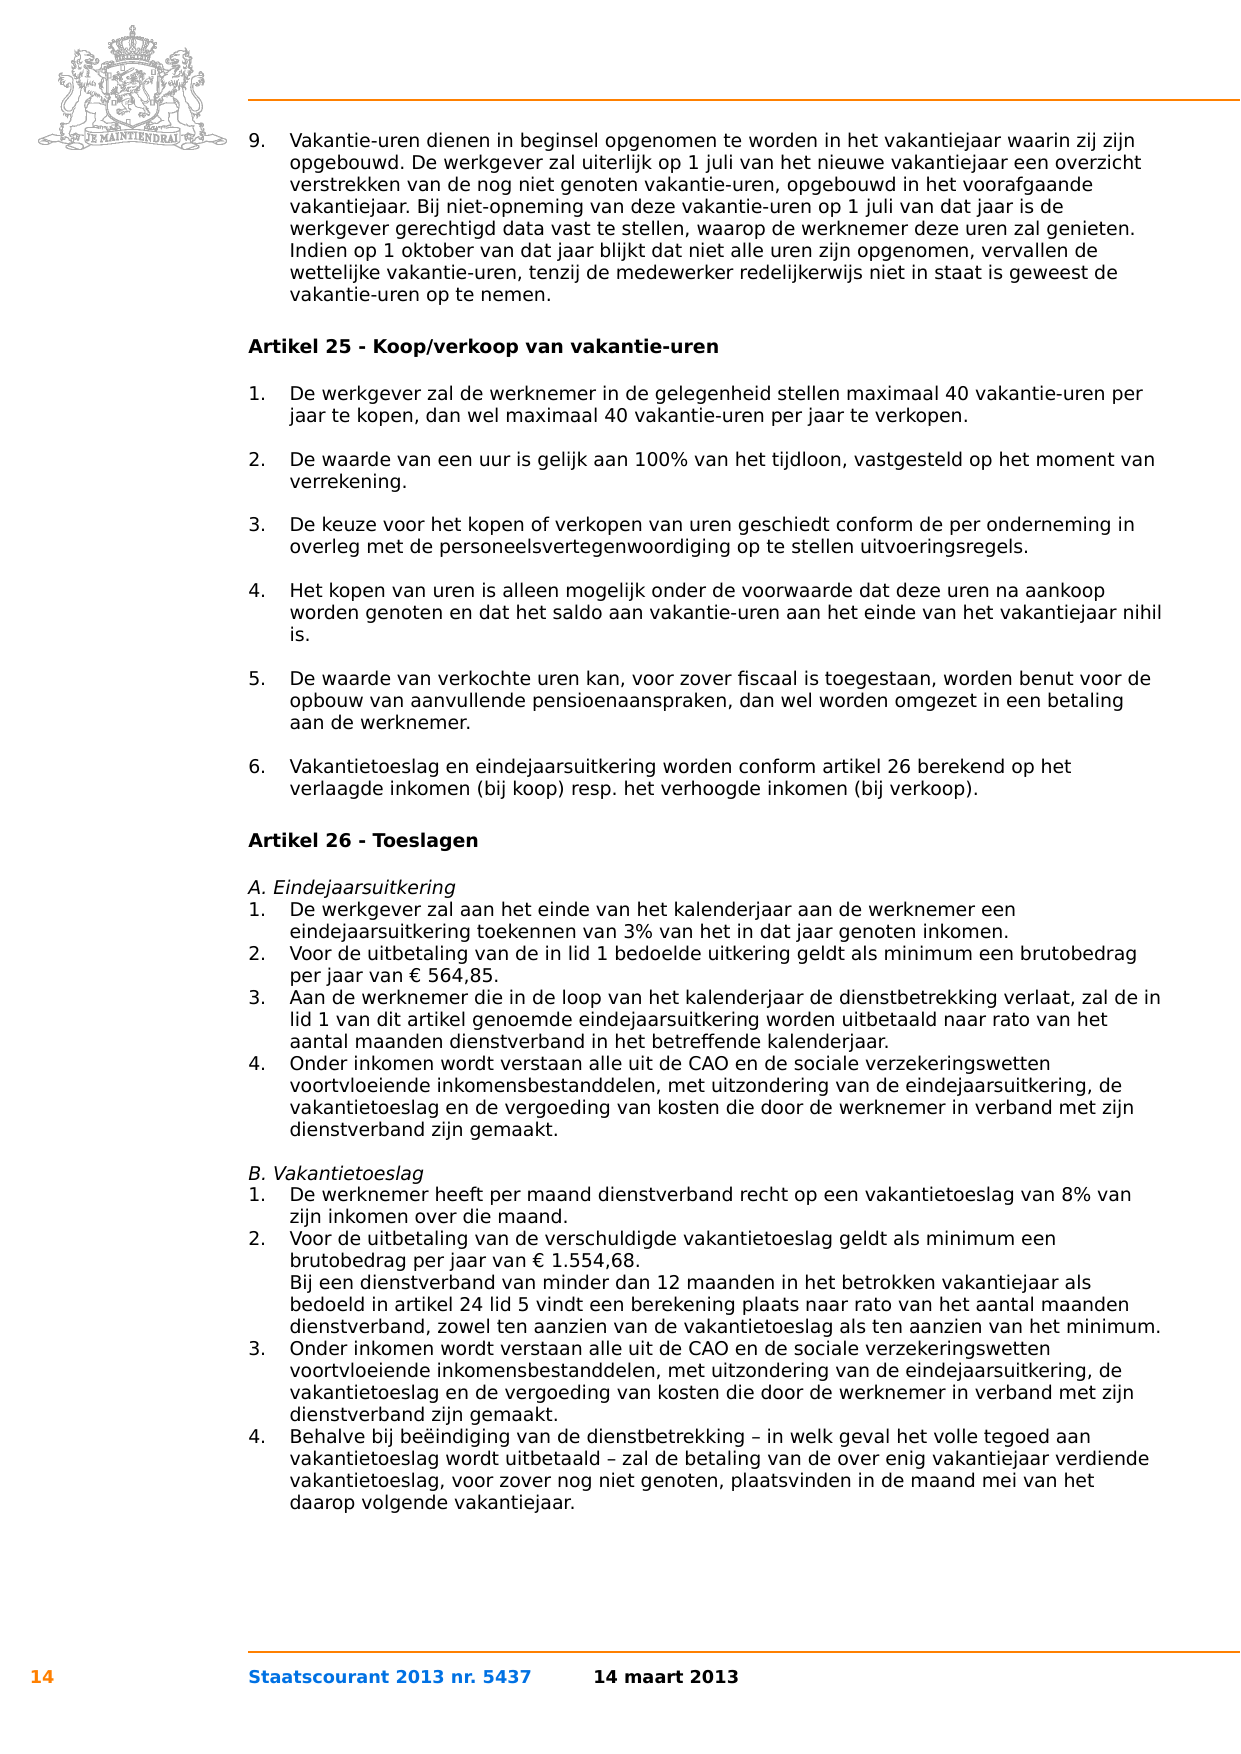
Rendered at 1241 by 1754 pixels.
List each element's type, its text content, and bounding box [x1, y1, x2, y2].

text 2. Voor de uitbetaling van de verschuldigde vakantietoeslag geldt als minimum een brutobedrag per jaar van € 1.554,68. [248, 1228, 1163, 1272]
text 4. Onder inkomen wordt verstaan alle uit de CAO en de sociale verzekeringswetten voortvloeiende inkomensbestanddelen, met uitzondering van de eindejaarsuitkering, de vakantietoeslag en de vergoeding van kosten die door de werknemer in verband met zijn dienstverband zijn gemaakt. [248, 1053, 1163, 1141]
text 3. Onder inkomen wordt verstaan alle uit de CAO en de sociale verzekeringswetten voortvloeiende inkomensbestanddelen, met uitzondering van de eindejaarsuitkering, de vakantietoeslag en de vergoeding van kosten die door de werknemer in verband met zijn dienstverband zijn gemaakt. [248, 1338, 1163, 1426]
text 2. De waarde van een uur is gelijk aan 100% van het tijdloon, vastgesteld op het moment van verrekening. [248, 448, 1163, 492]
text 6. Vakantietoeslag en eindejaarsuitkering worden conform artikel 26 berekend op het verlaagde inkomen (bij koop) resp. het verhoogde inkomen (bij verkoop). [248, 756, 1163, 800]
picture [38, 25, 227, 150]
text 4. Het kopen van uren is alleen mogelijk onder de voorwaarde dat deze uren na aankoop worden genoten en dat het saldo aan vakantie-uren aan het einde van het vakantiejaar nihil is. [248, 580, 1163, 646]
text 3. Aan de werknemer die in de loop van het kalenderjaar de dienstbetrekking verlaat, zal de in lid 1 van dit artikel genoemde eindejaarsuitkering worden uitbetaald naar rato van het aantal maanden dienstverband in het betreffende kalenderjaar. [248, 987, 1163, 1053]
text 1. De werkgever zal de werknemer in de gelegenheid stellen maximaal 40 vakantie-uren per jaar te kopen, dan wel maximaal 40 vakantie-uren per jaar te verkopen. [248, 383, 1163, 427]
text 2. Voor de uitbetaling van de in lid 1 bedoelde uitkering geldt als minimum een brutobedrag per jaar van € 564,85. [248, 943, 1163, 987]
text 9. Vakantie-uren dienen in beginsel opgenomen te worden in het vakantiejaar waarin zij zijn opgebouwd. De werkgever zal uiterlijk op 1 juli van het nieuwe vakantiejaar een overzicht verstrekken van de nog niet genoten vakantie-uren, opgebouwd in het voorafgaande vakantiejaar. Bij niet-opneming van deze vakantie-uren op 1 juli van dat jaar is de werkgever gerechtigd data vast te stellen, waarop de werknemer deze uren zal genieten. [248, 130, 1163, 240]
text Indien op 1 oktober van dat jaar blijkt dat niet alle uren zijn opgenomen, vervallen de wettelijke vakantie-uren, tenzij de medewerker redelijkerwijs niet in staat is geweest de vakantie-uren op te nemen. [289, 240, 1163, 306]
subtitle Artikel 26 - Toeslagen [248, 830, 1163, 852]
text 3. De keuze voor het kopen of verkopen van uren geschiedt conform de per onderneming in overleg met de personeelsvertegenwoordiging op te stellen uitvoeringsregels. [248, 514, 1163, 558]
subtitle B. Vakantietoeslag [248, 1162, 1163, 1184]
text 1. De werknemer heeft per maand dienstverband recht op een vakantietoeslag van 8% van zijn inkomen over die maand. [248, 1184, 1163, 1228]
text 4. Behalve bij beëindiging van de dienstbetrekking – in welk geval het volle tegoed aan vakantietoeslag wordt uitbetaald – zal de betaling van de over enig vakantiejaar verdiende vakantietoeslag, voor zover nog niet genoten, plaatsvinden in de maand mei van het daarop volgende vakantiejaar. [248, 1426, 1163, 1514]
text 1. De werkgever zal aan het einde van het kalenderjaar aan de werknemer een eindejaarsuitkering toekennen van 3% van het in dat jaar genoten inkomen. [248, 899, 1163, 943]
subtitle A. Eindejaarsuitkering [248, 877, 1163, 899]
text 5. De waarde van verkochte uren kan, voor zover fiscaal is toegestaan, worden benut voor de opbouw van aanvullende pensioenaanspraken, dan wel worden omgezet in een betaling aan de werknemer. [248, 668, 1163, 734]
subtitle Artikel 25 - Koop/verkoop van vakantie-uren [248, 336, 1163, 358]
text Bij een dienstverband van minder dan 12 maanden in het betrokken vakantiejaar als bedoeld in artikel 24 lid 5 vindt een berekening plaats naar rato van het aantal maanden dienstverband, zowel ten aanzien van de vakantietoeslag als ten aanzien van het minimum. [289, 1272, 1163, 1338]
